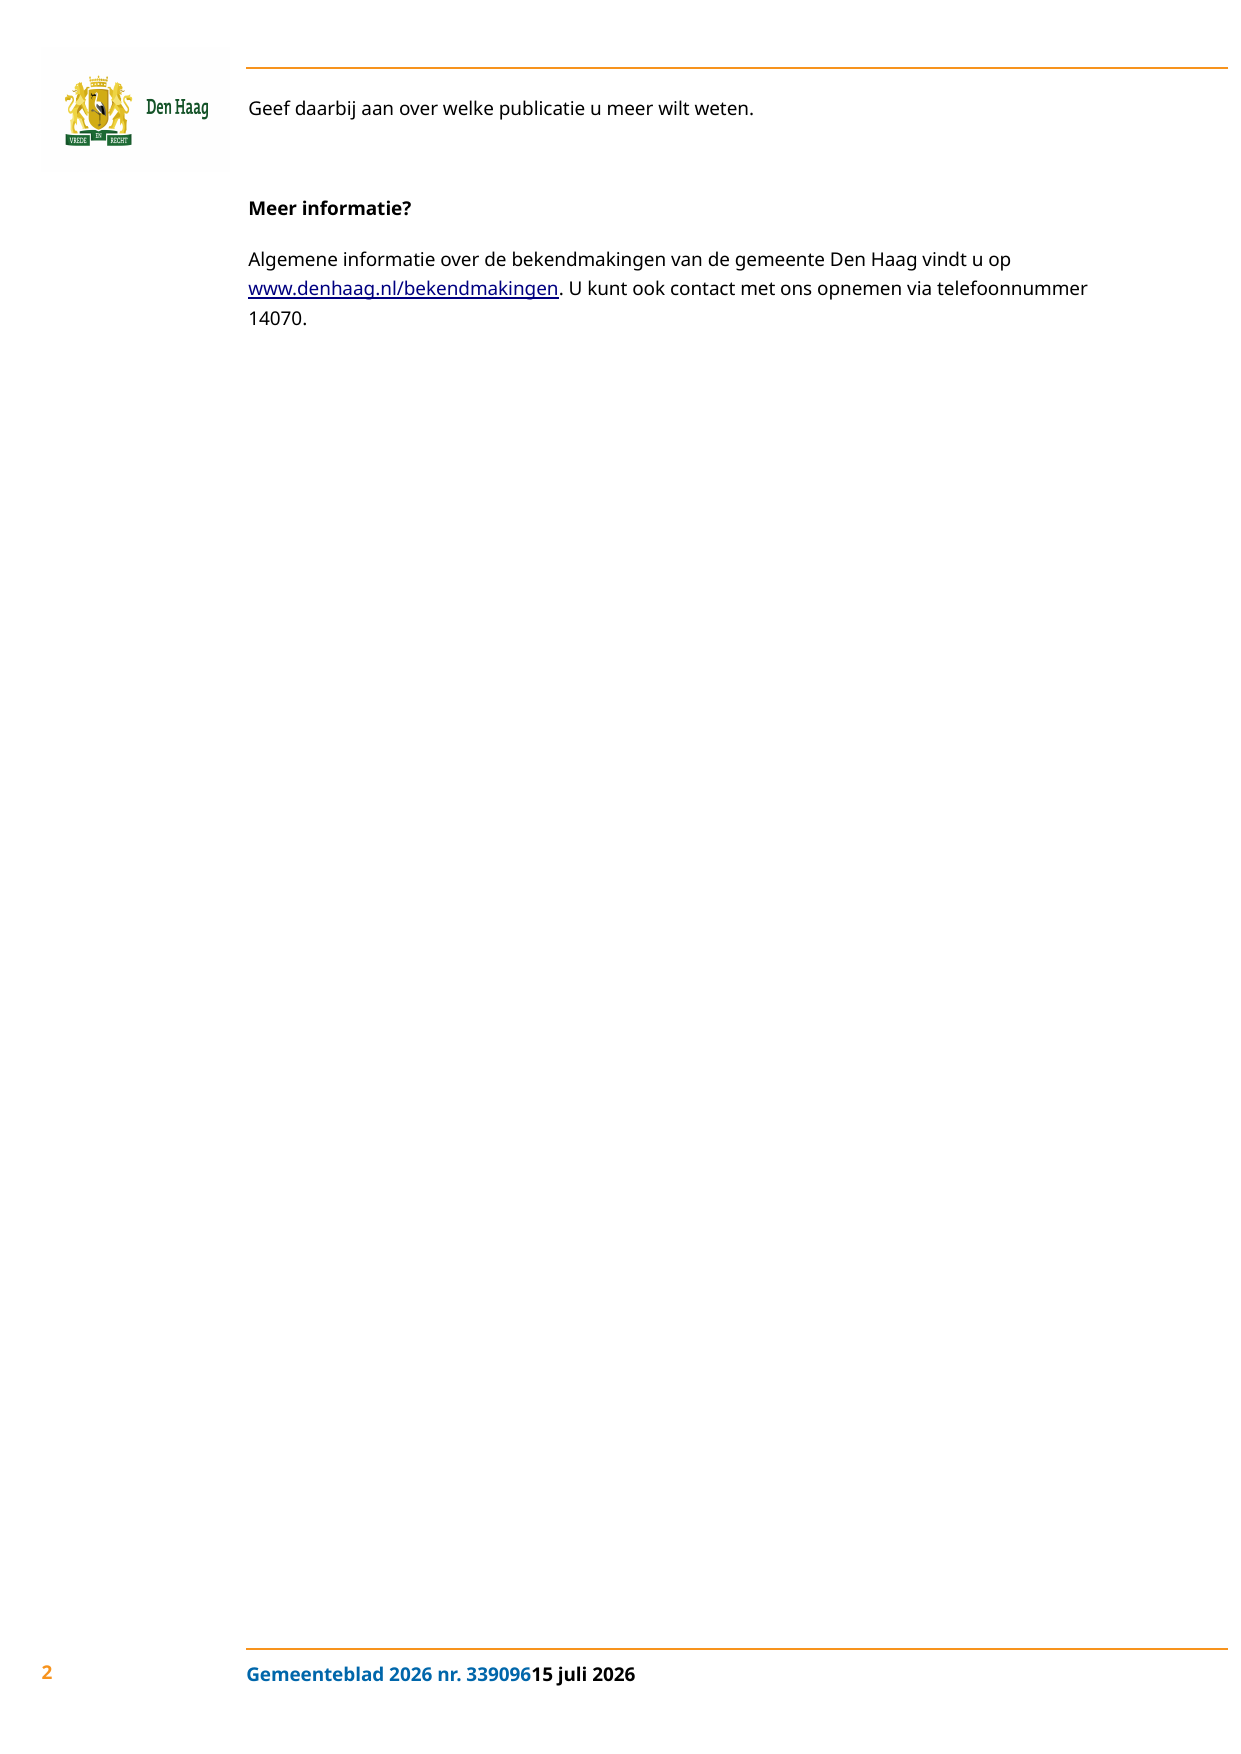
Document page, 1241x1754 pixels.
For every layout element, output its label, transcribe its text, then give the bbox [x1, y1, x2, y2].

picture [41, 47, 231, 172]
text Algemene informatie over de bekendmakingen van de gemeente Den Haag vindt u op www.denhaag.nl/bekendmakingen. U kunt ook contact met ons opnemen via telefoonnummer 14070. [248, 246, 1152, 331]
text Geef daarbij aan over welke publicatie u meer wilt weten. [248, 95, 1152, 121]
text Meer informatie? [248, 196, 1152, 221]
